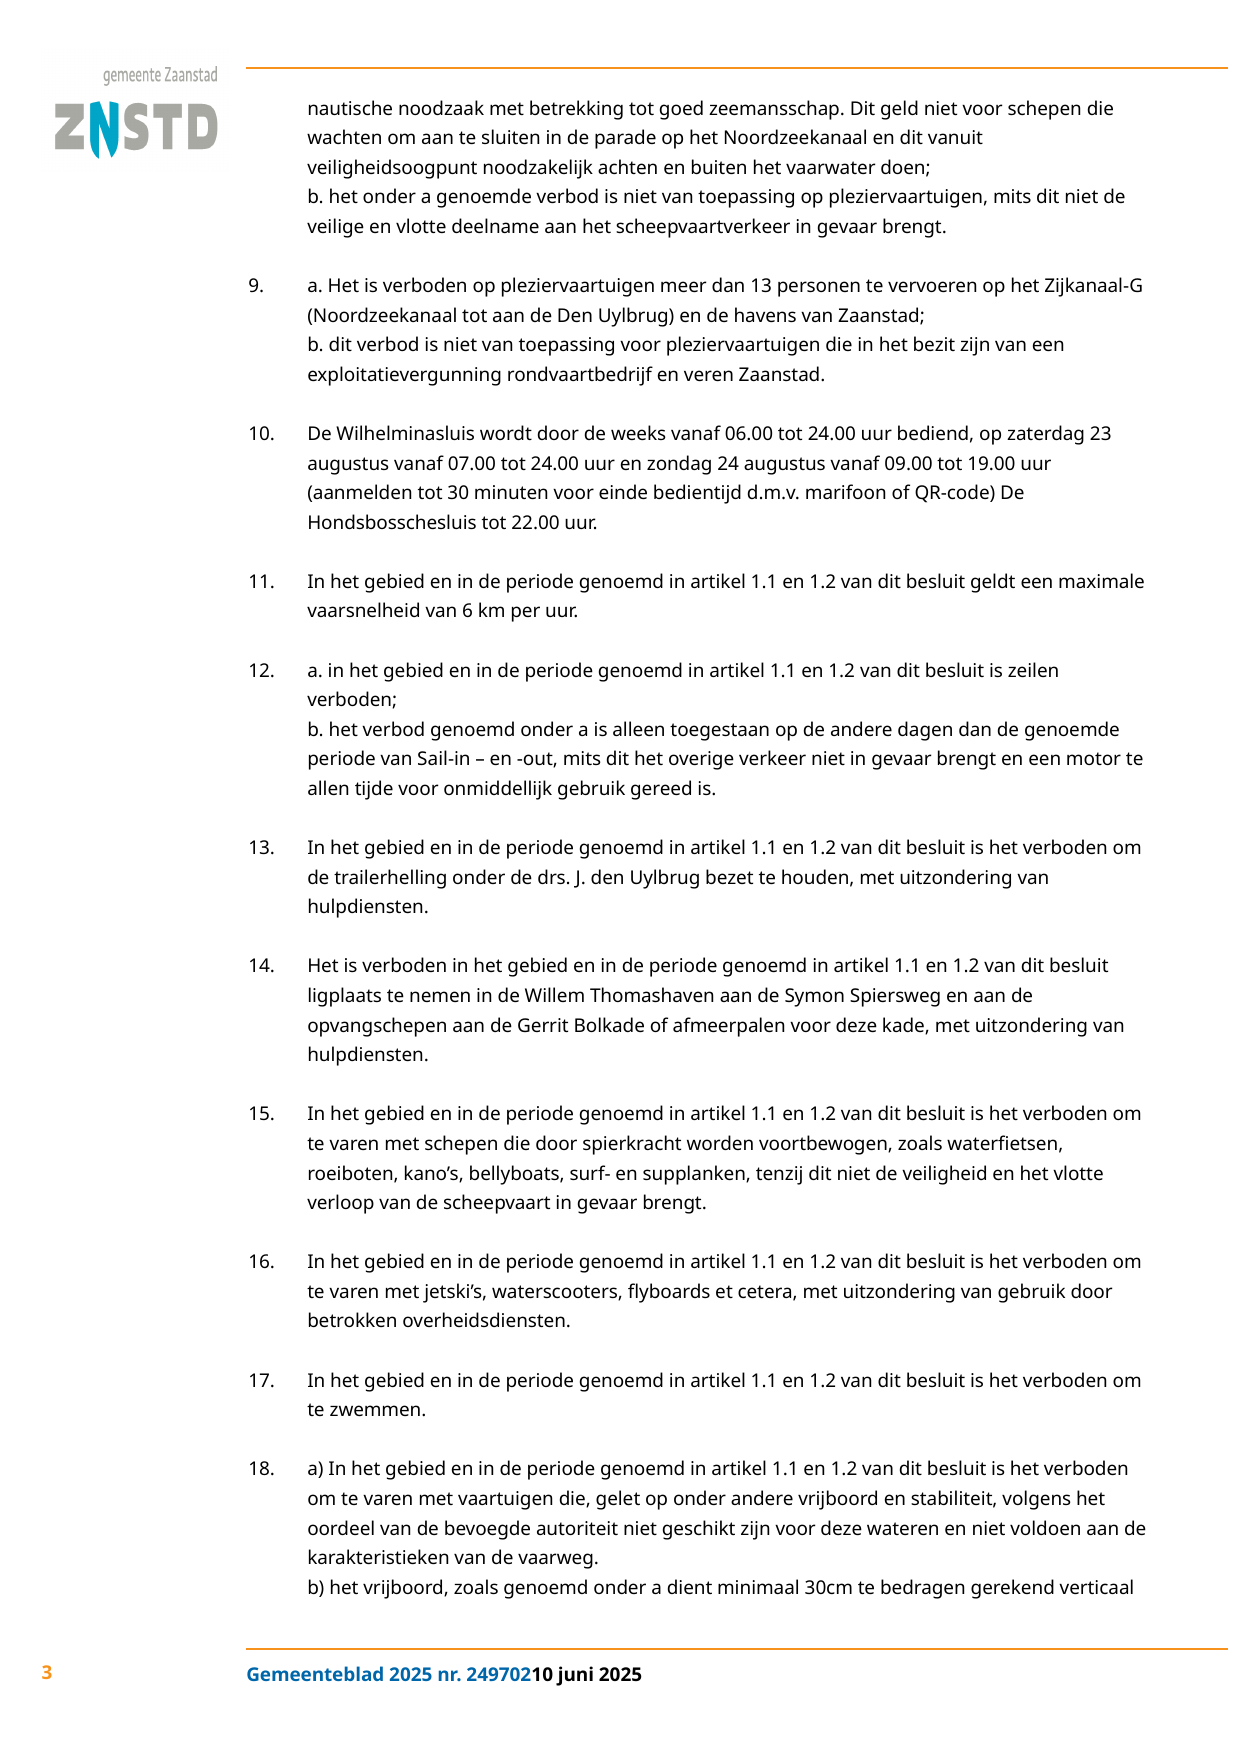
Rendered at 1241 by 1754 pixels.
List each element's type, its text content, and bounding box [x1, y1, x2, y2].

list In het gebied en in de periode genoemd in artikel 1.1 en 1.2 van dit besluit is het verboden om te zwemmen. [248, 1367, 1152, 1422]
list b. het verbod genoemd onder a is alleen toegestaan op de andere dagen dan de genoemde periode van Sail-in – en -out, mits dit het overige verkeer niet in gevaar brengt en een motor te allen tijde voor onmiddellijk gebruik gereed is. [248, 716, 1152, 801]
picture [41, 47, 231, 172]
list In het gebied en in de periode genoemd in artikel 1.1 en 1.2 van dit besluit is het verboden om te varen met jetski’s, waterscooters, flyboards et cetera, met uitzondering van gebruik door betrokken overheidsdiensten. [248, 1248, 1152, 1333]
list De Wilhelminasluis wordt door de weeks vanaf 06.00 tot 24.00 uur bediend, op zaterdag 23 augustus vanaf 07.00 tot 24.00 uur en zondag 24 augustus vanaf 09.00 tot 19.00 uur (aanmelden tot 30 minuten voor einde bedientijd d.m.v. marifoon of QR-code) De Hondsbosschesluis tot 22.00 uur. [248, 420, 1152, 535]
list In het gebied en in de periode genoemd in artikel 1.1 en 1.2 van dit besluit is het verboden om te varen met schepen die door spierkracht worden voortbewogen, zoals waterfietsen, roeiboten, kano’s, bellyboats, surf- en supplanken, tenzij dit niet de veiligheid en het vlotte verloop van de scheepvaart in gevaar brengt. [248, 1101, 1152, 1215]
list nautische noodzaak met betrekking tot goed zeemansschap. Dit geld niet voor schepen die wachten om aan te sluiten in de parade op het Noordzeekanaal en dit vanuit veiligheidsoogpunt noodzakelijk achten en buiten het vaarwater doen; [248, 95, 1152, 180]
list b. dit verbod is niet van toepassing voor pleziervaartuigen die in het bezit zijn van een exploitatievergunning rondvaartbedrijf en veren Zaanstad. [248, 331, 1152, 387]
list Het is verboden in het gebied en in de periode genoemd in artikel 1.1 en 1.2 van dit besluit ligplaats te nemen in de Willem Thomashaven aan de Symon Spiersweg en aan de opvangschepen aan de Gerrit Bolkade of afmeerpalen voor deze kade, met uitzondering van hulpdiensten. [248, 953, 1152, 1067]
list b) het vrijboord, zoals genoemd onder a dient minimaal 30cm te bedragen gerekend verticaal [248, 1574, 1152, 1600]
list In het gebied en in de periode genoemd in artikel 1.1 en 1.2 van dit besluit geldt een maximale vaarsnelheid van 6 km per uur. [248, 568, 1152, 623]
list a) In het gebied en in de periode genoemd in artikel 1.1 en 1.2 van dit besluit is het verboden om te varen met vaartuigen die, gelet op onder andere vrijboord en stabiliteit, volgens het oordeel van de bevoegde autoriteit niet geschikt zijn voor deze wateren en niet voldoen aan de karakteristieken van de vaarweg. [248, 1456, 1152, 1570]
list In het gebied en in de periode genoemd in artikel 1.1 en 1.2 van dit besluit is het verboden om de trailerhelling onder de drs. J. den Uylbrug bezet te houden, met uitzondering van hulpdiensten. [248, 834, 1152, 919]
list a. Het is verboden op pleziervaartuigen meer dan 13 personen te vervoeren op het Zijkanaal-G (Noordzeekanaal tot aan de Den Uylbrug) en de havens van Zaanstad; [248, 272, 1152, 328]
list b. het onder a genoemde verbod is niet van toepassing op pleziervaartuigen, mits dit niet de veilige en vlotte deelname aan het scheepvaartverkeer in gevaar brengt. [248, 183, 1152, 239]
list a. in het gebied en in de periode genoemd in artikel 1.1 en 1.2 van dit besluit is zeilen verboden; [248, 657, 1152, 712]
